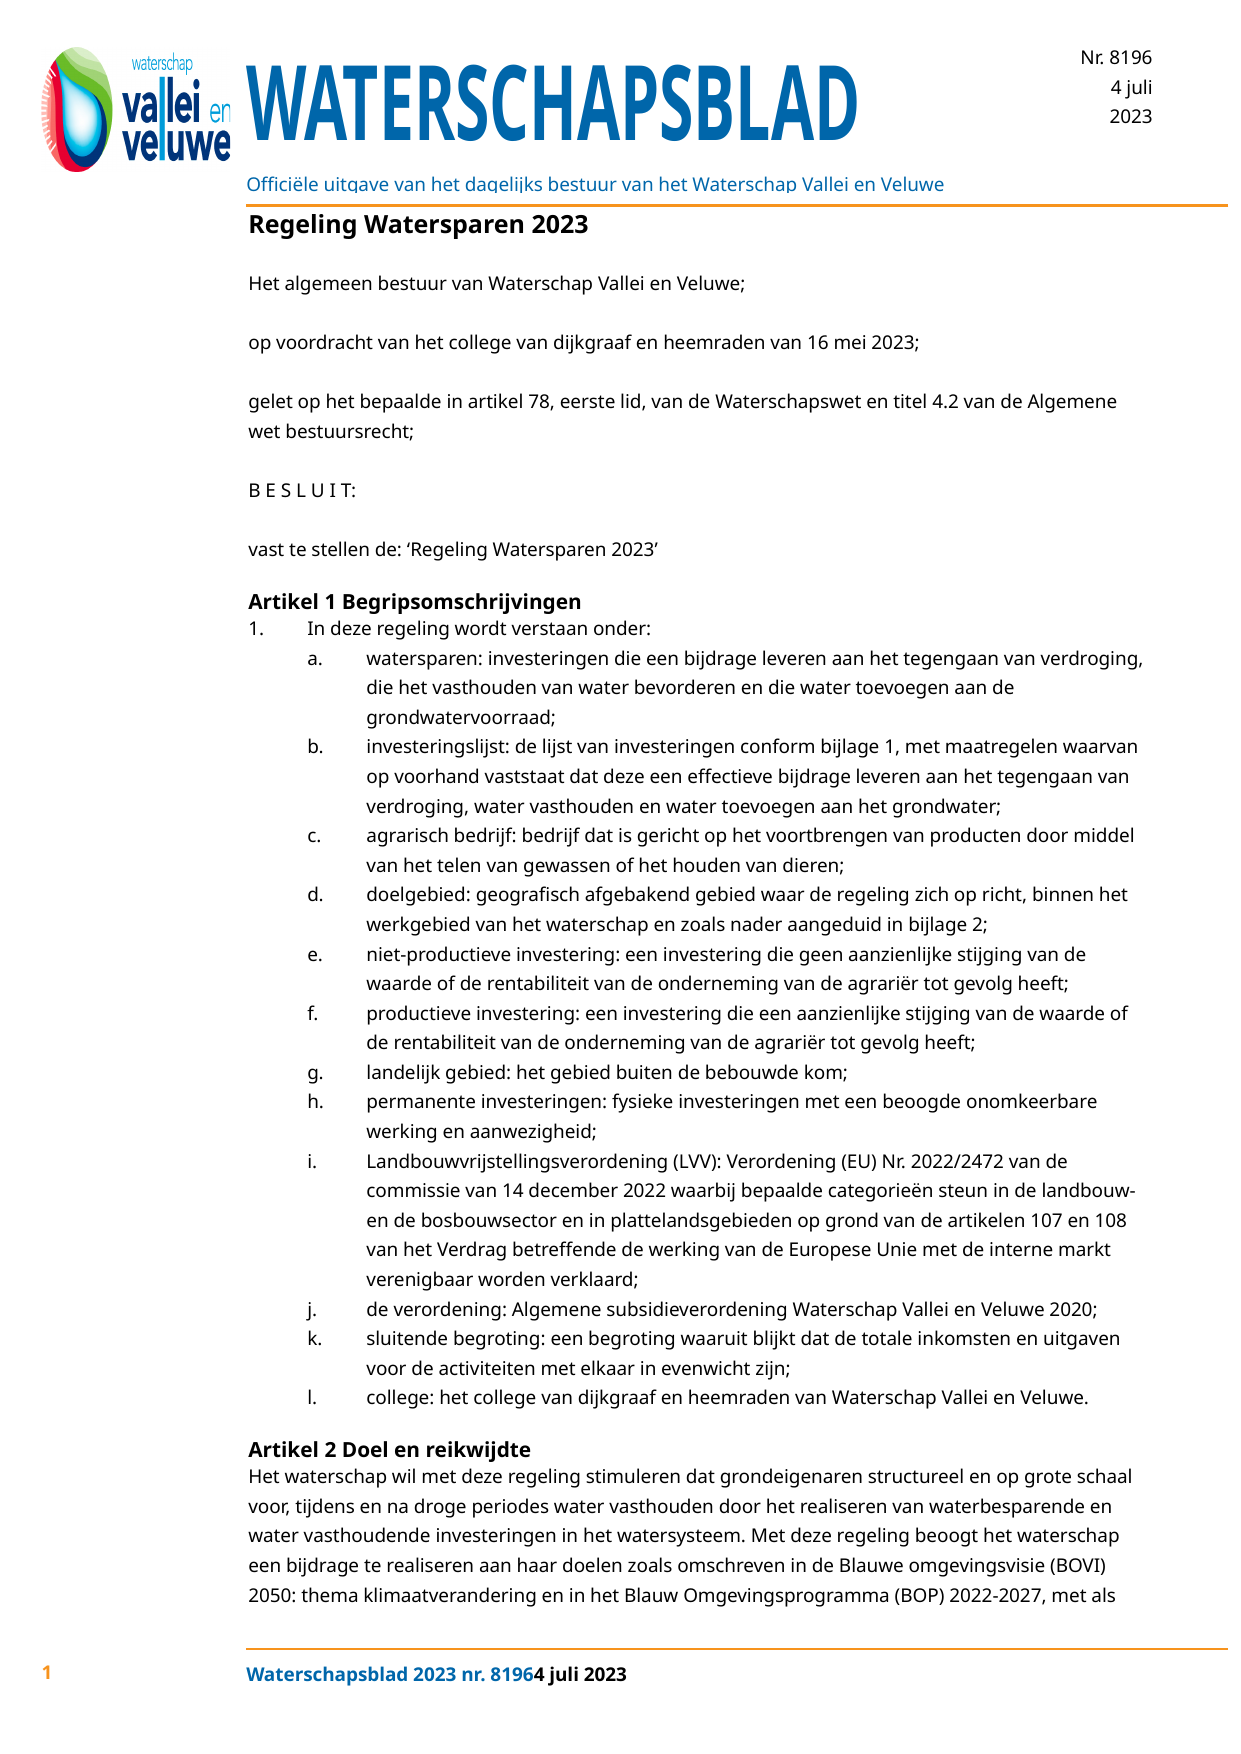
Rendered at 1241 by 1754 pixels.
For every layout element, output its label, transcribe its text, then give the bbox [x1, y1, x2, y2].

list In deze regeling wordt verstaan onder: [248, 615, 1152, 641]
text Het waterschap wil met deze regeling stimuleren dat grondeigenaren structureel en op grote schaal voor, tijdens en na droge periodes water vasthouden door het realiseren van waterbesparende en water vasthoudende investeringen in het watersysteem. Met deze regeling beoogt het waterschap een bijdrage te realiseren aan haar doelen zoals omschreven in de Blauwe omgevingsvisie (BOVI) 2050: thema klimaatverandering en in het Blauw Omgevingsprogramma (BOP) 2022-2027, met als [248, 1463, 1152, 1607]
list college: het college van dijkgraaf en heemraden van Waterschap Vallei en Veluwe. [307, 1384, 1152, 1410]
text vast te stellen de: ‘Regeling Watersparen 2023’ [248, 537, 1152, 562]
text Artikel 2 Doel en reikwijdte [248, 1435, 1152, 1463]
list permanente investeringen: fysieke investeringen met een beoogde onomkeerbare werking en aanwezigheid; [307, 1089, 1152, 1144]
list de verordening: Algemene subsidieverordening Waterschap Vallei en Veluwe 2020; [307, 1296, 1152, 1322]
list productieve investering: een investering die een aanzienlijke stijging van de waarde of de rentabiliteit van de onderneming van de agrariër tot gevolg heeft; [307, 1000, 1152, 1055]
text Regeling Watersparen 2023 [248, 207, 1152, 241]
list landelijk gebied: het gebied buiten de bebouwde kom; [307, 1059, 1152, 1085]
list doelgebied: geografisch afgebakend gebied waar de regeling zich op richt, binnen het werkgebied van het waterschap en zoals nader aangeduid in bijlage 2; [307, 882, 1152, 937]
list investeringslijst: de lijst van investeringen conform bijlage 1, met maatregelen waarvan op voorhand vaststaat dat deze een effectieve bijdrage leveren aan het tegengaan van verdroging, water vasthouden en water toevoegen aan het grondwater; [307, 734, 1152, 819]
text gelet op het bepaalde in artikel 78, eerste lid, van de Waterschapswet en titel 4.2 van de Algemene wet bestuursrecht; [248, 389, 1152, 444]
list agrarisch bedrijf: bedrijf dat is gericht op het voortbrengen van producten door middel van het telen van gewassen of het houden van dieren; [307, 822, 1152, 878]
text Het algemeen bestuur van Waterschap Vallei en Veluwe; [248, 270, 1152, 296]
text Artikel 1 Begripsomschrijvingen [248, 587, 1152, 615]
list Landbouwvrijstellingsverordening (LVV): Verordening (EU) Nr. 2022/2472 van de commissie van 14 december 2022 waarbij bepaalde categorieën steun in de landbouw- en de bosbouwsector en in plattelandsgebieden op grond van de artikelen 107 en 108 van het Verdrag betreffende de werking van de Europese Unie met de interne markt verenigbaar worden verklaard; [307, 1148, 1152, 1292]
list niet-productieve investering: een investering die geen aanzienlijke stijging van de waarde of de rentabiliteit van de onderneming van de agrariër tot gevolg heeft; [307, 941, 1152, 996]
text B E S L U I T: [248, 477, 1152, 503]
list watersparen: investeringen die een bijdrage leveren aan het tegengaan van verdroging, die het vasthouden van water bevorderen en die water toevoegen aan de grondwatervoorraad; [307, 645, 1152, 730]
list sluitende begroting: een begroting waaruit blijkt dat de totale inkomsten en uitgaven voor de activiteiten met elkaar in evenwicht zijn; [307, 1325, 1152, 1381]
text op voordracht van het college van dijkgraaf en heemraden van 16 mei 2023; [248, 329, 1152, 355]
picture [41, 47, 231, 172]
